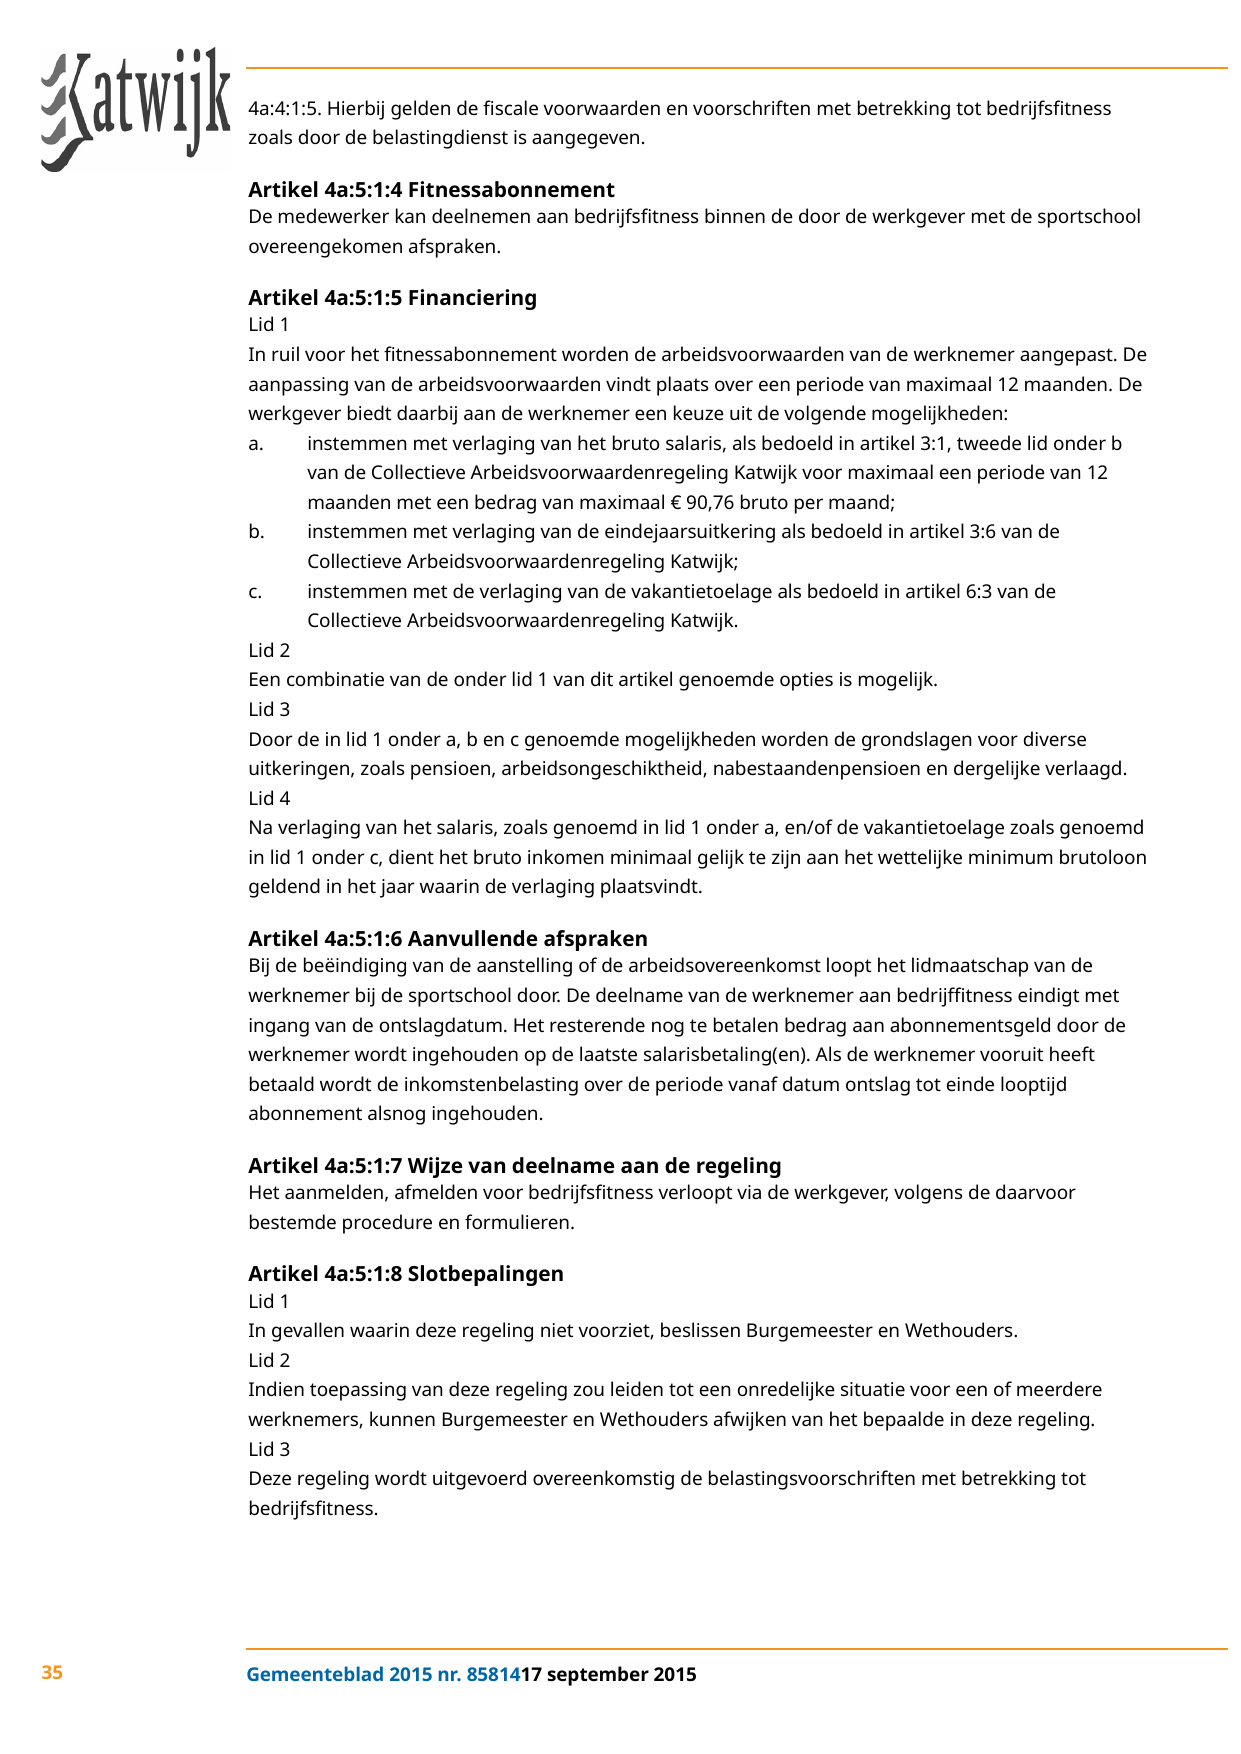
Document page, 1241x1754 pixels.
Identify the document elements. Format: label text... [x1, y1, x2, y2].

text De medewerker kan deelnemen aan bedrijfsfitness binnen de door de werkgever met de sportschool overeengekomen afspraken. [248, 203, 1152, 258]
text Lid 3 [248, 696, 1152, 722]
text In gevallen waarin deze regeling niet voorziet, beslissen Burgemeester en Wethouders. [248, 1317, 1152, 1343]
text Door de in lid 1 onder a, b en c genoemde mogelijkheden worden de grondslagen voor diverse uitkeringen, zoals pensioen, arbeidsongeschiktheid, nabestaandenpensioen en dergelijke verlaagd. [248, 726, 1152, 781]
text Lid 2 [248, 637, 1152, 663]
text Artikel 4a:5:1:5 Financiering [248, 283, 1152, 312]
text In ruil voor het fitnessabonnement worden de arbeidsvoorwaarden van de werknemer aangepast. De aanpassing van de arbeidsvoorwaarden vindt plaats over een periode van maximaal 12 maanden. De werkgever biedt daarbij aan de werknemer een keuze uit de volgende mogelijkheden: [248, 341, 1152, 426]
text Artikel 4a:5:1:6 Aanvullende afspraken [248, 924, 1152, 953]
text Lid 1 [248, 312, 1152, 337]
picture [41, 47, 231, 172]
text Artikel 4a:5:1:4 Fitnessabonnement [248, 175, 1152, 203]
list instemmen met verlaging van de eindejaarsuitkering als bedoeld in artikel 3:6 van de Collectieve Arbeidsvoorwaardenregeling Katwijk; [248, 519, 1152, 574]
text Artikel 4a:5:1:7 Wijze van deelname aan de regeling [248, 1151, 1152, 1179]
text Lid 4 [248, 785, 1152, 811]
list instemmen met de verlaging van de vakantietoelage als bedoeld in artikel 6:3 van de Collectieve Arbeidsvoorwaardenregeling Katwijk. [248, 578, 1152, 633]
text Na verlaging van het salaris, zoals genoemd in lid 1 onder a, en/of de vakantietoelage zoals genoemd in lid 1 onder c, dient het bruto inkomen minimaal gelijk te zijn aan het wettelijke minimum brutoloon geldend in het jaar waarin de verlaging plaatsvindt. [248, 814, 1152, 899]
text Een combinatie van de onder lid 1 van dit artikel genoemde opties is mogelijk. [248, 667, 1152, 692]
text Deze regeling wordt uitgevoerd overeenkomstig de belastingsvoorschriften met betrekking tot bedrijfsfitness. [248, 1465, 1152, 1521]
text Bij de beëindiging van de aanstelling of de arbeidsovereenkomst loopt het lidmaatschap van de werknemer bij de sportschool door. De deelname van de werknemer aan bedrijffitness eindigt met ingang van de ontslagdatum. Het resterende nog te betalen bedrag aan abonnementsgeld door de werknemer wordt ingehouden op de laatste salarisbetaling(en). Als de werknemer vooruit heeft betaald wordt de inkomstenbelasting over de periode vanaf datum ontslag tot einde looptijd abonnement alsnog ingehouden. [248, 953, 1152, 1126]
text Lid 1 [248, 1288, 1152, 1313]
text Lid 2 [248, 1347, 1152, 1373]
text Artikel 4a:5:1:8 Slotbepalingen [248, 1259, 1152, 1288]
text Het aanmelden, afmelden voor bedrijfsfitness verloopt via de werkgever, volgens de daarvoor bestemde procedure en formulieren. [248, 1179, 1152, 1235]
text 4a:4:1:5. Hierbij gelden de fiscale voorwaarden en voorschriften met betrekking tot bedrijfsfitness zoals door de belastingdienst is aangegeven. [248, 95, 1152, 150]
text Indien toepassing van deze regeling zou leiden tot een onredelijke situatie voor een of meerdere werknemers, kunnen Burgemeester en Wethouders afwijken van het bepaalde in deze regeling. [248, 1377, 1152, 1432]
text Lid 3 [248, 1436, 1152, 1461]
list instemmen met verlaging van het bruto salaris, als bedoeld in artikel 3:1, tweede lid onder b van de Collectieve Arbeidsvoorwaardenregeling Katwijk voor maximaal een periode van 12 maanden met een bedrag van maximaal € 90,76 bruto per maand; [248, 430, 1152, 515]
